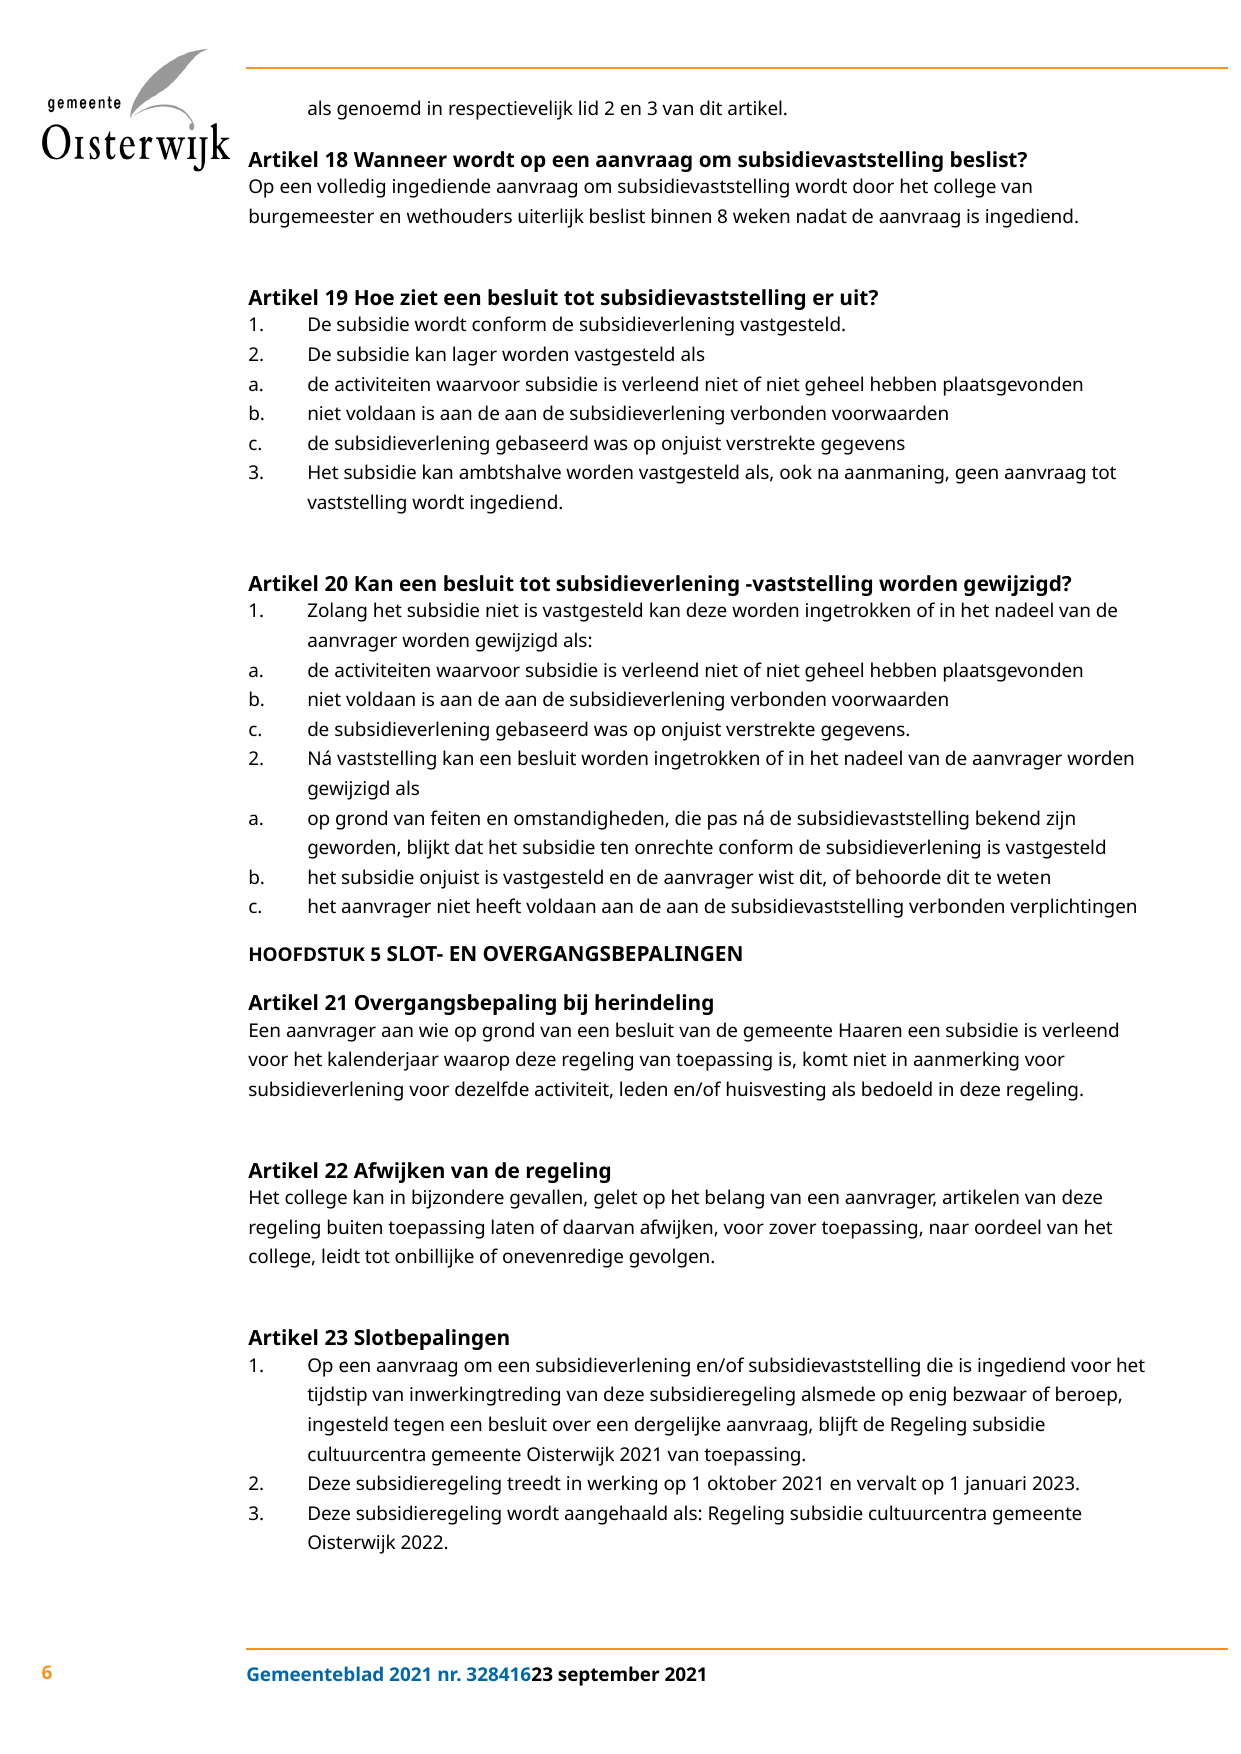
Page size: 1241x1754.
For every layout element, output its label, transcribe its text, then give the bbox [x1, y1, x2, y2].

text Artikel 20 Kan een besluit tot subsidieverlening -vaststelling worden gewijzigd? [248, 569, 1152, 598]
text Artikel 19 Hoe ziet een besluit tot subsidievaststelling er uit? [248, 283, 1152, 312]
list de subsidieverlening gebaseerd was op onjuist verstrekte gegevens [248, 430, 1152, 456]
list De subsidie wordt conform de subsidieverlening vastgesteld. [248, 312, 1152, 337]
list de activiteiten waarvoor subsidie is verleend niet of niet geheel hebben plaatsgevonden [248, 371, 1152, 397]
text Het college kan in bijzondere gevallen, gelet op het belang van een aanvrager, artikelen van deze regeling buiten toepassing laten of daarvan afwijken, voor zover toepassing, naar oordeel van het college, leidt tot onbillijke of onevenredige gevolgen. [248, 1184, 1152, 1269]
list Op een aanvraag om een subsidieverlening en/of subsidievaststelling die is ingediend voor het tijdstip van inwerkingtreding van deze subsidieregeling alsmede op enig bezwaar of beroep, ingesteld tegen een besluit over een dergelijke aanvraag, blijft de Regeling subsidie cultuurcentra gemeente Oisterwijk 2021 van toepassing. [248, 1352, 1152, 1466]
list de subsidieverlening gebaseerd was op onjuist verstrekte gegevens. [248, 716, 1152, 742]
list op grond van feiten en omstandigheden, die pas ná de subsidievaststelling bekend zijn geworden, blijkt dat het subsidie ten onrechte conform de subsidieverlening is vastgesteld [248, 805, 1152, 860]
text Artikel 22 Afwijken van de regeling [248, 1156, 1152, 1184]
text Artikel 21 Overgangsbepaling bij herindeling [248, 988, 1152, 1017]
list Het subsidie kan ambtshalve worden vastgesteld als, ook na aanmaning, geen aanvraag tot vaststelling wordt ingediend. [248, 459, 1152, 515]
list Ná vaststelling kan een besluit worden ingetrokken of in het nadeel van de aanvrager worden gewijzigd als [248, 746, 1152, 801]
list het subsidie onjuist is vastgesteld en de aanvrager wist dit, of behoorde dit te weten [248, 864, 1152, 889]
list het aanvrager niet heeft voldaan aan de aan de subsidievaststelling verbonden verplichtingen [248, 893, 1152, 919]
list De subsidie kan lager worden vastgesteld als [248, 341, 1152, 367]
list Deze subsidieregeling treedt in werking op 1 oktober 2021 en vervalt op 1 januari 2023. [248, 1470, 1152, 1496]
list Zolang het subsidie niet is vastgesteld kan deze worden ingetrokken of in het nadeel van de aanvrager worden gewijzigd als: [248, 598, 1152, 653]
text Een aanvrager aan wie op grond van een besluit van de gemeente Haaren een subsidie is verleend voor het kalenderjaar waarop deze regeling van toepassing is, komt niet in aanmerking voor subsidieverlening voor dezelfde activiteit, leden en/of huisvesting als bedoeld in deze regeling. [248, 1017, 1152, 1102]
list Deze subsidieregeling wordt aangehaald als: Regeling subsidie cultuurcentra gemeente Oisterwijk 2022. [248, 1500, 1152, 1555]
text Artikel 23 Slotbepalingen [248, 1323, 1152, 1352]
list niet voldaan is aan de aan de subsidieverlening verbonden voorwaarden [248, 686, 1152, 712]
text Artikel 18 Wanneer wordt op een aanvraag om subsidievaststelling beslist? [248, 145, 1152, 174]
list niet voldaan is aan de aan de subsidieverlening verbonden voorwaarden [248, 400, 1152, 426]
list als genoemd in respectievelijk lid 2 en 3 van dit artikel. [248, 95, 1152, 121]
text HOOFDSTUK 5 SLOT- EN OVERGANGSBEPALINGEN [248, 939, 1152, 967]
list de activiteiten waarvoor subsidie is verleend niet of niet geheel hebben plaatsgevonden [248, 657, 1152, 682]
text Op een volledig ingediende aanvraag om subsidievaststelling wordt door het college van burgemeester en wethouders uiterlijk beslist binnen 8 weken nadat de aanvraag is ingediend. [248, 174, 1152, 229]
picture [41, 47, 231, 172]
